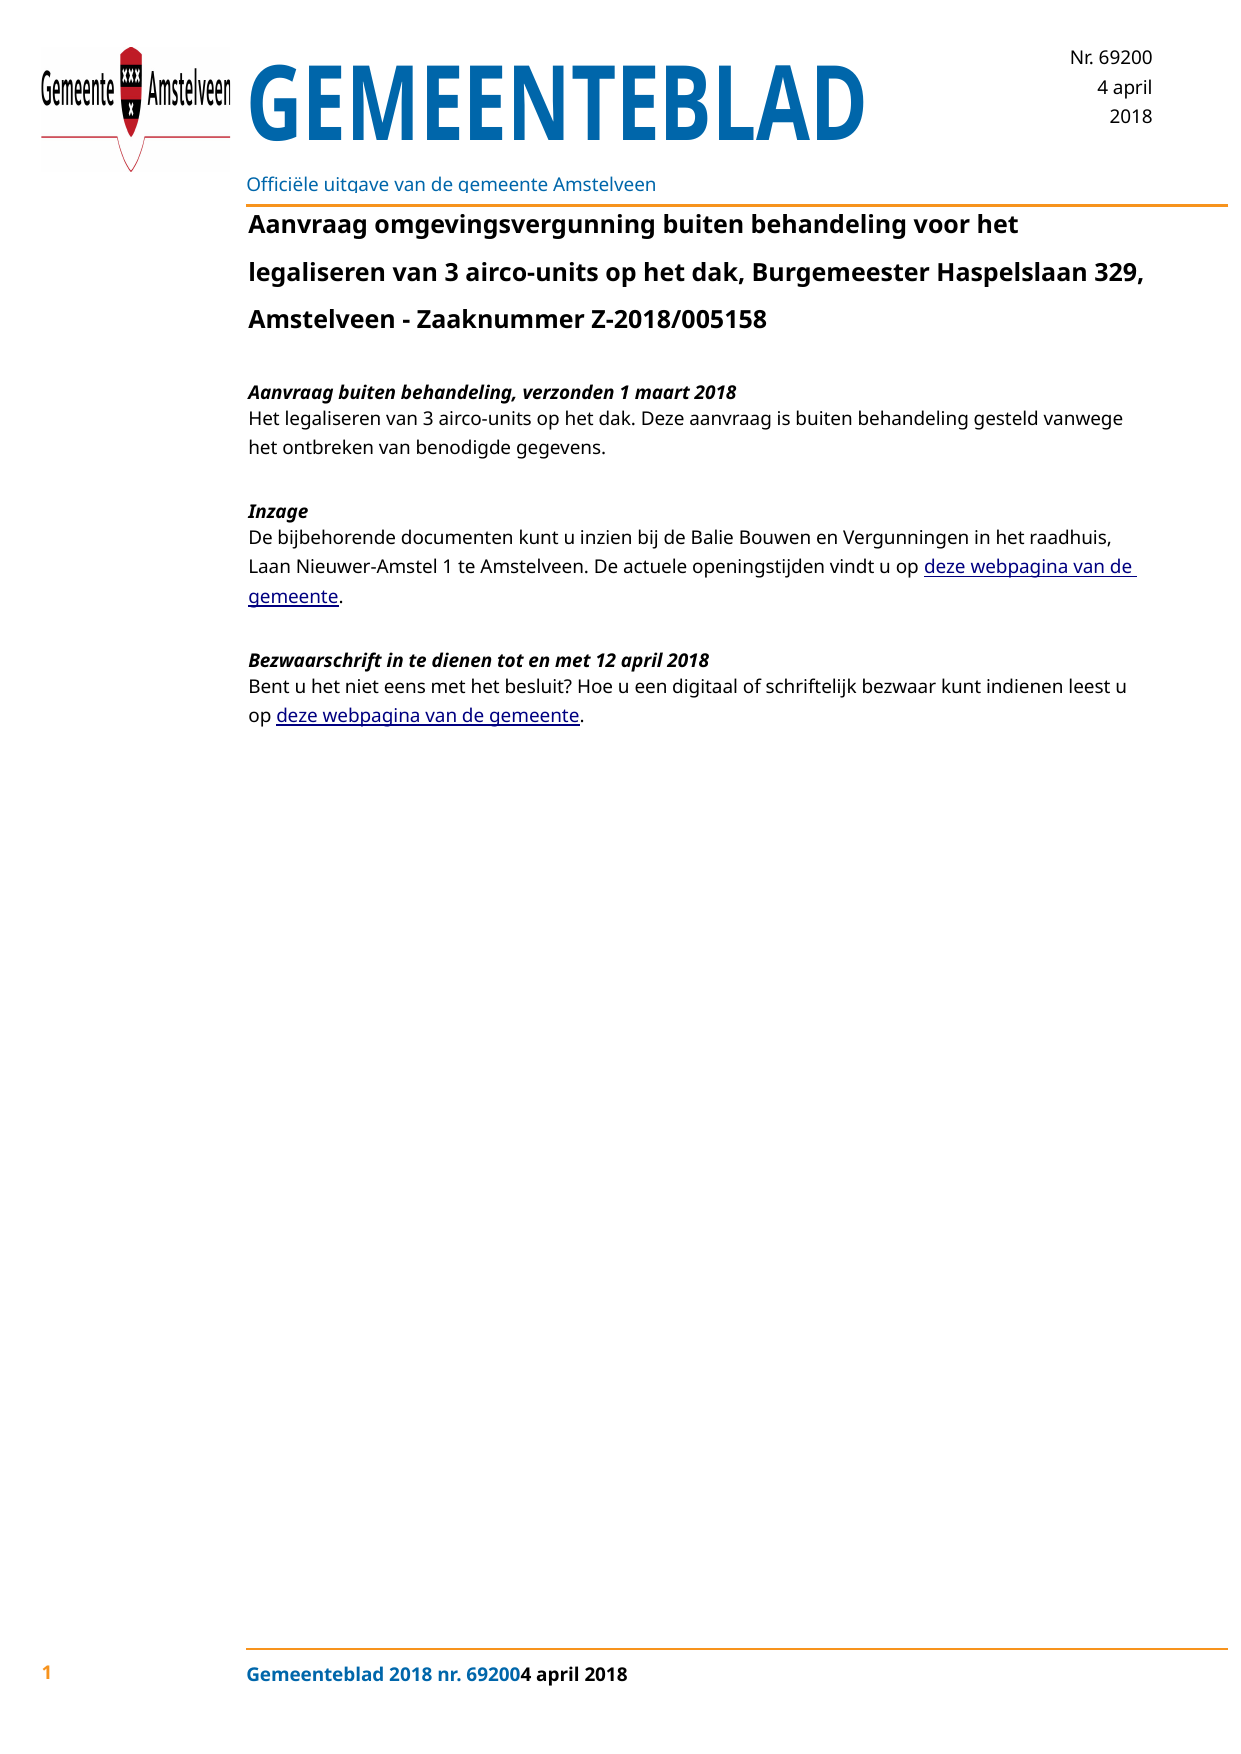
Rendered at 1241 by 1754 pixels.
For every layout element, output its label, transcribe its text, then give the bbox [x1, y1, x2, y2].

text Inzage [248, 498, 1152, 524]
text De bijbehorende documenten kunt u inzien bij de Balie Bouwen en Vergunningen in het raadhuis, Laan Nieuwer-Amstel 1 te Amstelveen. De actuele openingstijden vindt u op deze webpagina van de gemeente. [248, 524, 1152, 609]
picture [41, 47, 231, 172]
text Aanvraag omgevingsvergunning buiten behandeling voor het legaliseren van 3 airco-units op het dak, Burgemeester Haspelslaan 329, Amstelveen - Zaaknummer Z-2018/005158 [248, 207, 1152, 336]
text Aanvraag buiten behandeling, verzonden 1 maart 2018 [248, 379, 1152, 405]
text Bezwaarschrift in te dienen tot en met 12 april 2018 [248, 647, 1152, 673]
text Bent u het niet eens met het besluit? Hoe u een digitaal of schriftelijk bezwaar kunt indienen leest u op deze webpagina van de gemeente. [248, 673, 1152, 728]
text Het legaliseren van 3 airco-units op het dak. Deze aanvraag is buiten behandeling gesteld vanwege het ontbreken van benodigde gegevens. [248, 405, 1152, 460]
